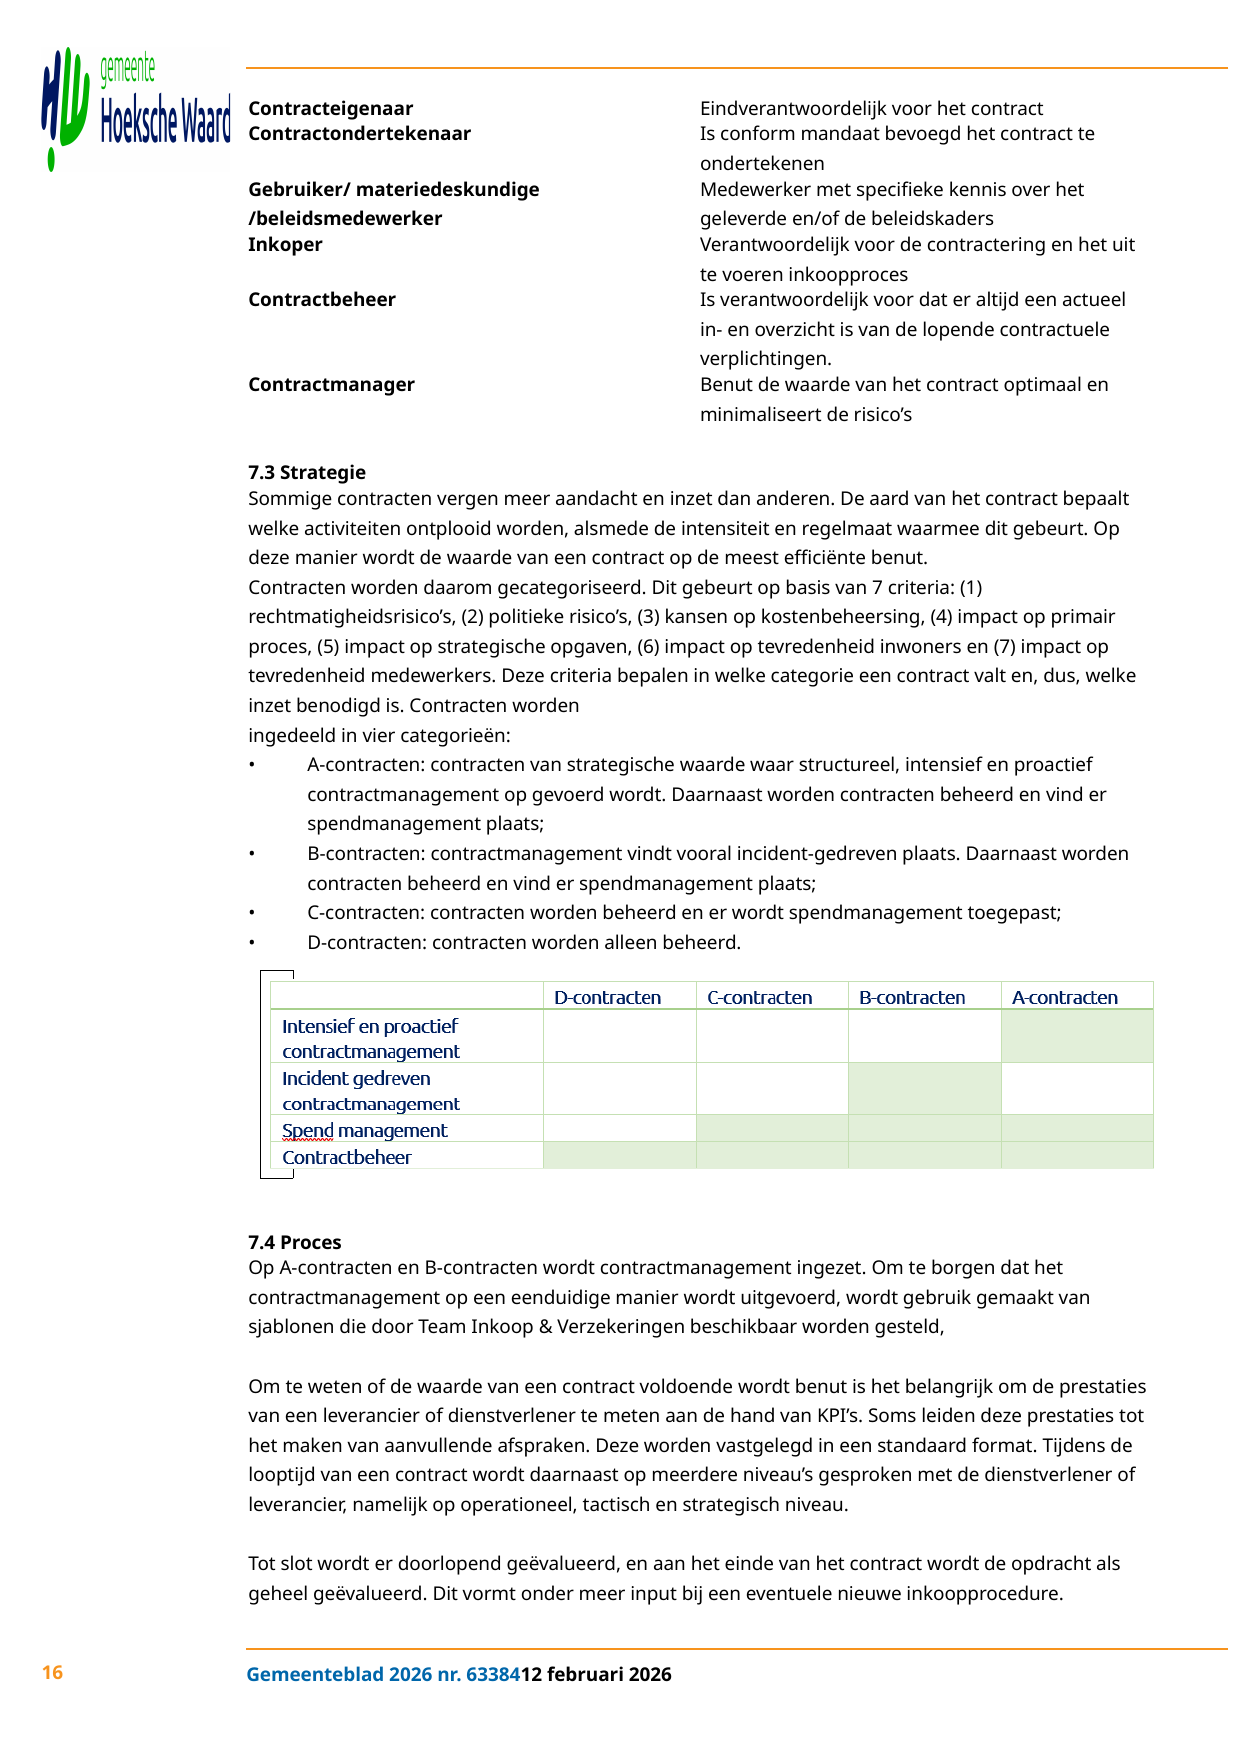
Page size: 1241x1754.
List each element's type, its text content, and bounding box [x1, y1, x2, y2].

table_cell Is verantwoordelijk voor dat er altijd een actueel in- en overzicht is van de lopende contractuele verplichtingen. [700, 286, 1152, 371]
table_cell Contractbeheer [248, 286, 700, 371]
text Tot slot wordt er doorlopend geëvalueerd, en aan het einde van het contract wordt de opdracht als geheel geëvalueerd. Dit vormt onder meer input bij een eventuele nieuwe inkoopprocedure. [248, 1550, 1152, 1606]
text Contracten worden daarom gecategoriseerd. Dit gebeurt op basis van 7 criteria: (1) rechtmatigheidsrisico’s, (2) politieke risico’s, (3) kansen op kostenbeheersing, (4) impact op primair proces, (5) impact op strategische opgaven, (6) impact op tevredenheid inwoners en (7) impact op tevredenheid medewerkers. Deze criteria bepalen in welke categorie een contract valt en, dus, welke inzet benodigd is. Contracten worden [248, 574, 1152, 718]
text Op A-contracten en B-contracten wordt contractmanagement ingezet. Om te borgen dat het contractmanagement op een eenduidige manier wordt uitgevoerd, wordt gebruik gemaakt van sjablonen die door Team Inkoop & Verzekeringen beschikbaar worden gesteld, [248, 1254, 1152, 1339]
table_cell Contractondertekenaar [248, 121, 700, 176]
list D-contracten: contracten worden alleen beheerd. [248, 929, 1152, 955]
list A-contracten: contracten van strategische waarde waar structureel, intensief en proactief contractmanagement op gevoerd wordt. Daarnaast worden contracten beheerd en vind er spendmanagement plaats; [248, 751, 1152, 836]
table_cell Verantwoordelijk voor de contractering en het uit te voeren inkoopproces [700, 231, 1152, 286]
picture [41, 47, 231, 172]
table_cell Benut de waarde van het contract optimaal en minimaliseert de risico’s [700, 371, 1152, 427]
picture [268, 979, 1155, 1169]
table_cell Contractmanager [248, 371, 700, 427]
text Sommige contracten vergen meer aandacht en inzet dan anderen. De aard van het contract bepaalt welke activiteiten ontplooid worden, alsmede de intensiteit en regelmaat waarmee dit gebeurt. Op deze manier wordt de waarde van een contract op de meest efficiënte benut. [248, 485, 1152, 570]
text 7.4 Proces [248, 1229, 1152, 1254]
table_cell Eindverantwoordelijk voor het contract [700, 95, 1152, 121]
list C-contracten: contracten worden beheerd en er wordt spendmanagement toegepast; [248, 899, 1152, 925]
list B-contracten: contractmanagement vindt vooral incident-gedreven plaats. Daarnaast worden contracten beheerd en vind er spendmanagement plaats; [248, 840, 1152, 896]
table_cell Gebruiker/ materiedeskundige /beleidsmedewerker [248, 176, 700, 231]
text ingedeeld in vier categorieën: [248, 722, 1152, 748]
table_cell Is conform mandaat bevoegd het contract te ondertekenen [700, 121, 1152, 176]
text Om te weten of de waarde van een contract voldoende wordt benut is het belangrijk om de prestaties van een leverancier of dienstverlener te meten aan de hand van KPI’s. Soms leiden deze prestaties tot het maken van aanvullende afspraken. Deze worden vastgelegd in een standaard format. Tijdens de looptijd van een contract wordt daarnaast op meerdere niveau’s gesproken met de dienstverlener of leverancier, namelijk op operationeel, tactisch en strategisch niveau. [248, 1373, 1152, 1517]
table_cell Inkoper [248, 231, 700, 286]
text 7.3 Strategie [248, 459, 1152, 485]
table_cell Medewerker met specifieke kennis over het geleverde en/of de beleidskaders [700, 176, 1152, 231]
table_cell Contracteigenaar [248, 95, 700, 121]
